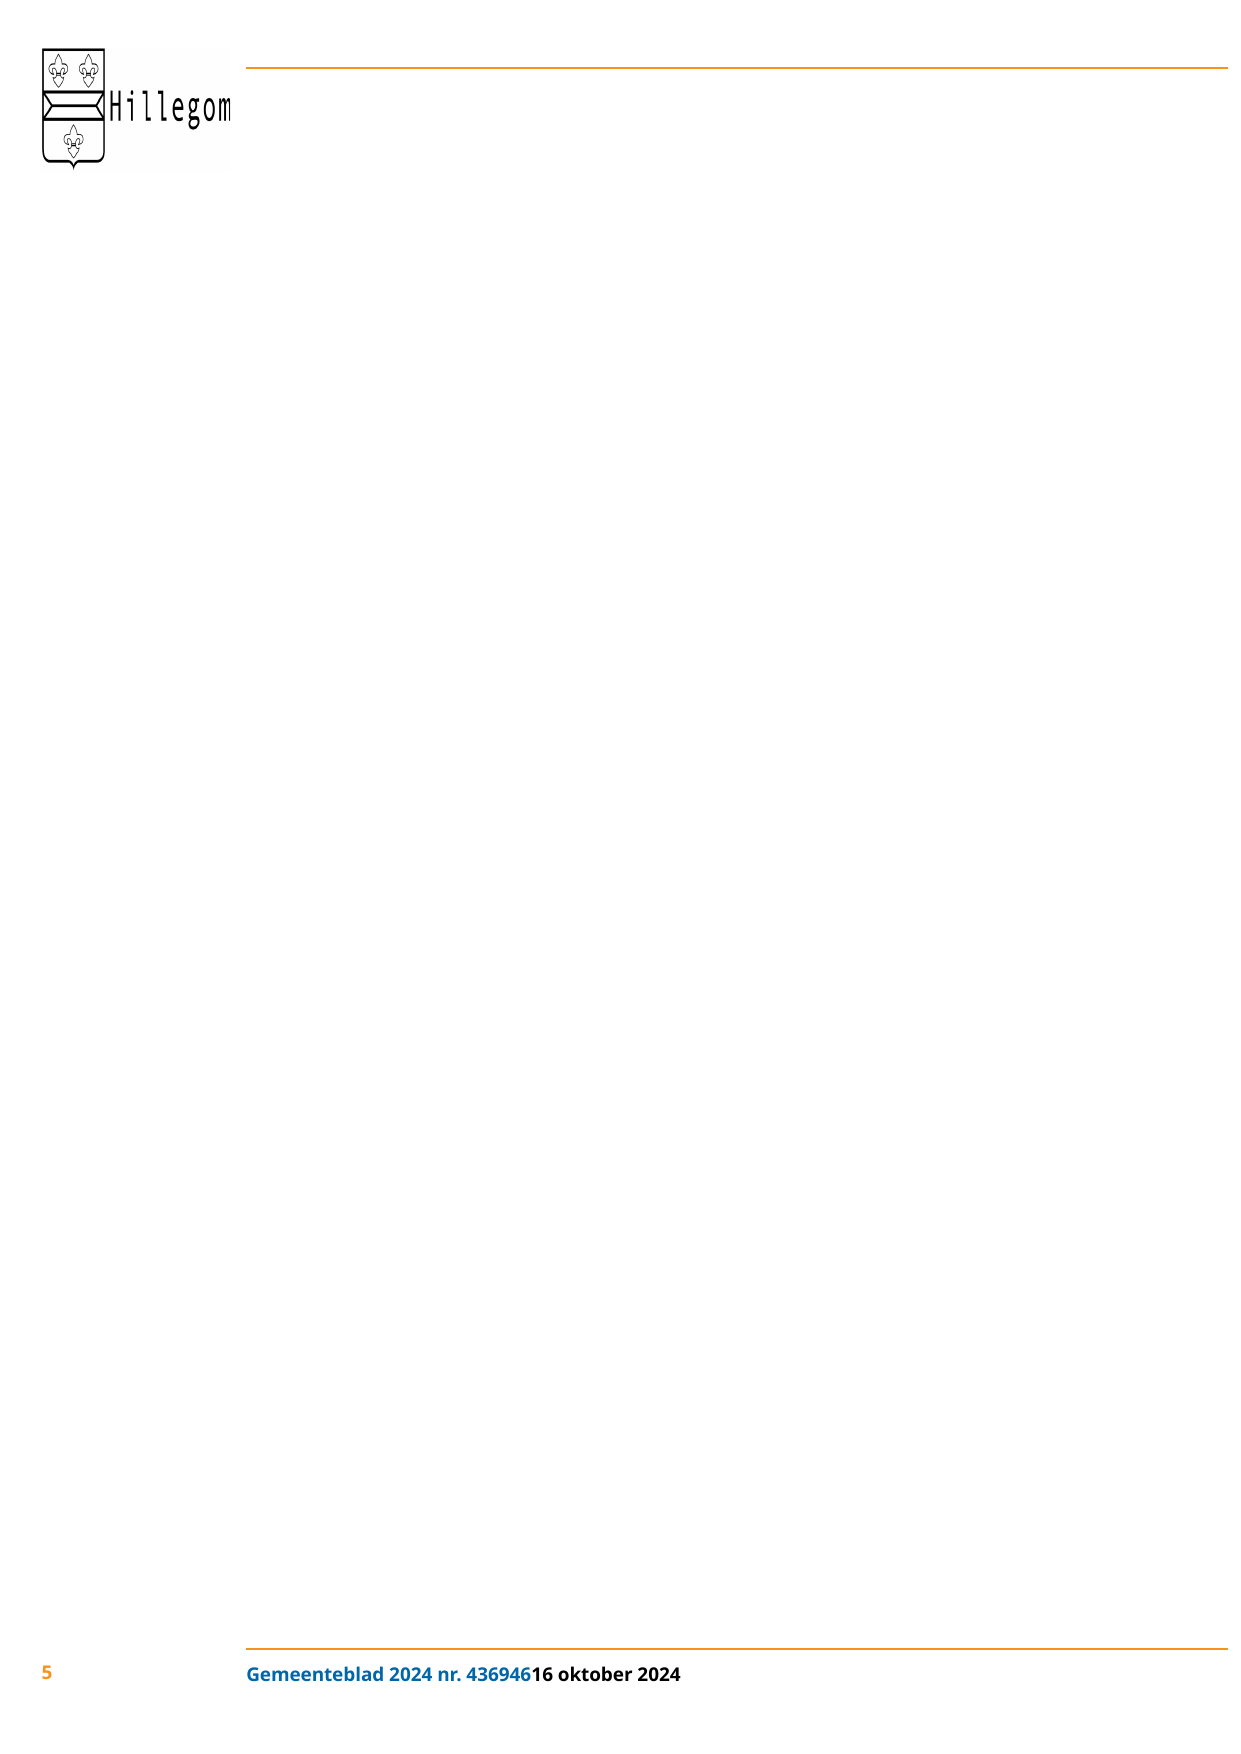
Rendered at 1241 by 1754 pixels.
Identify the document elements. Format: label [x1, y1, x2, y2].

picture [41, 47, 231, 172]
